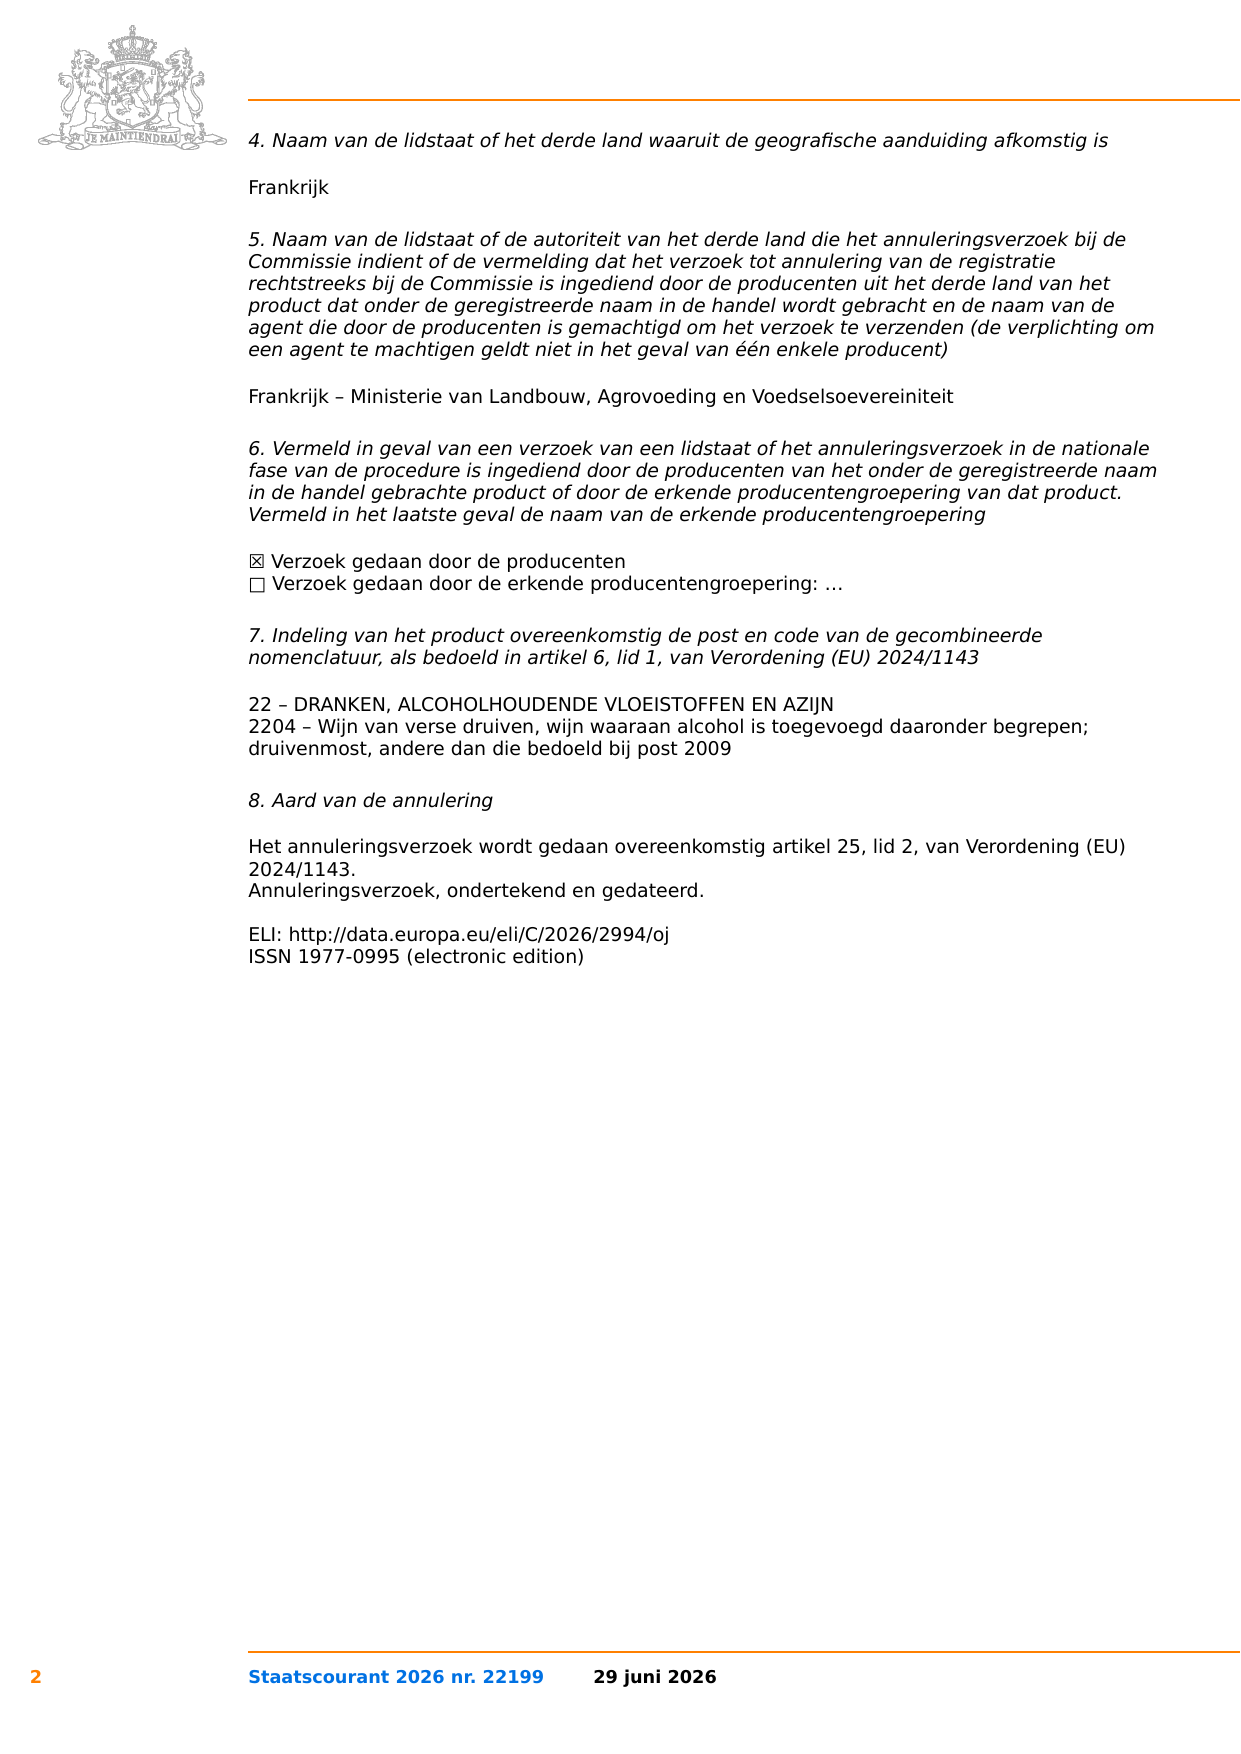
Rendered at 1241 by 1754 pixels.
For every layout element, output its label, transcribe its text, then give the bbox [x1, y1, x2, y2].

text Annuleringsverzoek, ondertekend en gedateerd. [248, 880, 1163, 902]
subtitle 7. Indeling van het product overeenkomstig de post en code van de gecombineerde nomenclatuur, als bedoeld in artikel 6, lid 1, van Verordening (EU) 2024/1143 [248, 624, 1163, 668]
subtitle 4. Naam van de lidstaat of het derde land waaruit de geografische aanduiding afkomstig is [248, 130, 1163, 152]
text ☒ Verzoek gedaan door de producenten [248, 551, 1163, 573]
subtitle 8. Aard van de annulering [248, 789, 1163, 811]
text 22 – DRANKEN, ALCOHOLHOUDENDE VLOEISTOFFEN EN AZIJN [248, 693, 1163, 716]
subtitle 5. Naam van de lidstaat of de autoriteit van het derde land die het annuleringsverzoek bij de Commissie indient of de vermelding dat het verzoek tot annulering van de registratie rechtstreeks bij de Commissie is ingediend door de producenten uit het derde land van het product dat onder de geregistreerde naam in de handel wordt gebracht en de naam van de agent die door de producenten is gemachtigd om het verzoek te verzenden (de verplichting om een agent te machtigen geldt niet in het geval van één enkele producent) [248, 229, 1163, 361]
text ELI: http://data.europa.eu/eli/C/2026/2994/oj [248, 924, 1163, 946]
subtitle 6. Vermeld in geval van een verzoek van een lidstaat of het annuleringsverzoek in de nationale fase van de procedure is ingediend door de producenten van het onder de geregistreerde naam in de handel gebrachte product of door de erkende producentengroepering van dat product. Vermeld in het laatste geval de naam van de erkende producentengroepering [248, 438, 1163, 526]
text Het annuleringsverzoek wordt gedaan overeenkomstig artikel 25, lid 2, van Verordening (EU) 2024/1143. [248, 836, 1163, 880]
text 2204 – Wijn van verse druiven, wijn waaraan alcohol is toegevoegd daaronder begrepen; druivenmost, andere dan die bedoeld bij post 2009 [248, 716, 1163, 759]
text ISSN 1977-0995 (electronic edition) [248, 946, 1163, 968]
text □ Verzoek gedaan door de erkende producentengroepering: … [248, 573, 1163, 594]
picture [38, 25, 227, 150]
text Frankrijk – Ministerie van Landbouw, Agrovoeding en Voedselsoevereiniteit [248, 386, 1163, 408]
text Frankrijk [248, 177, 1163, 199]
